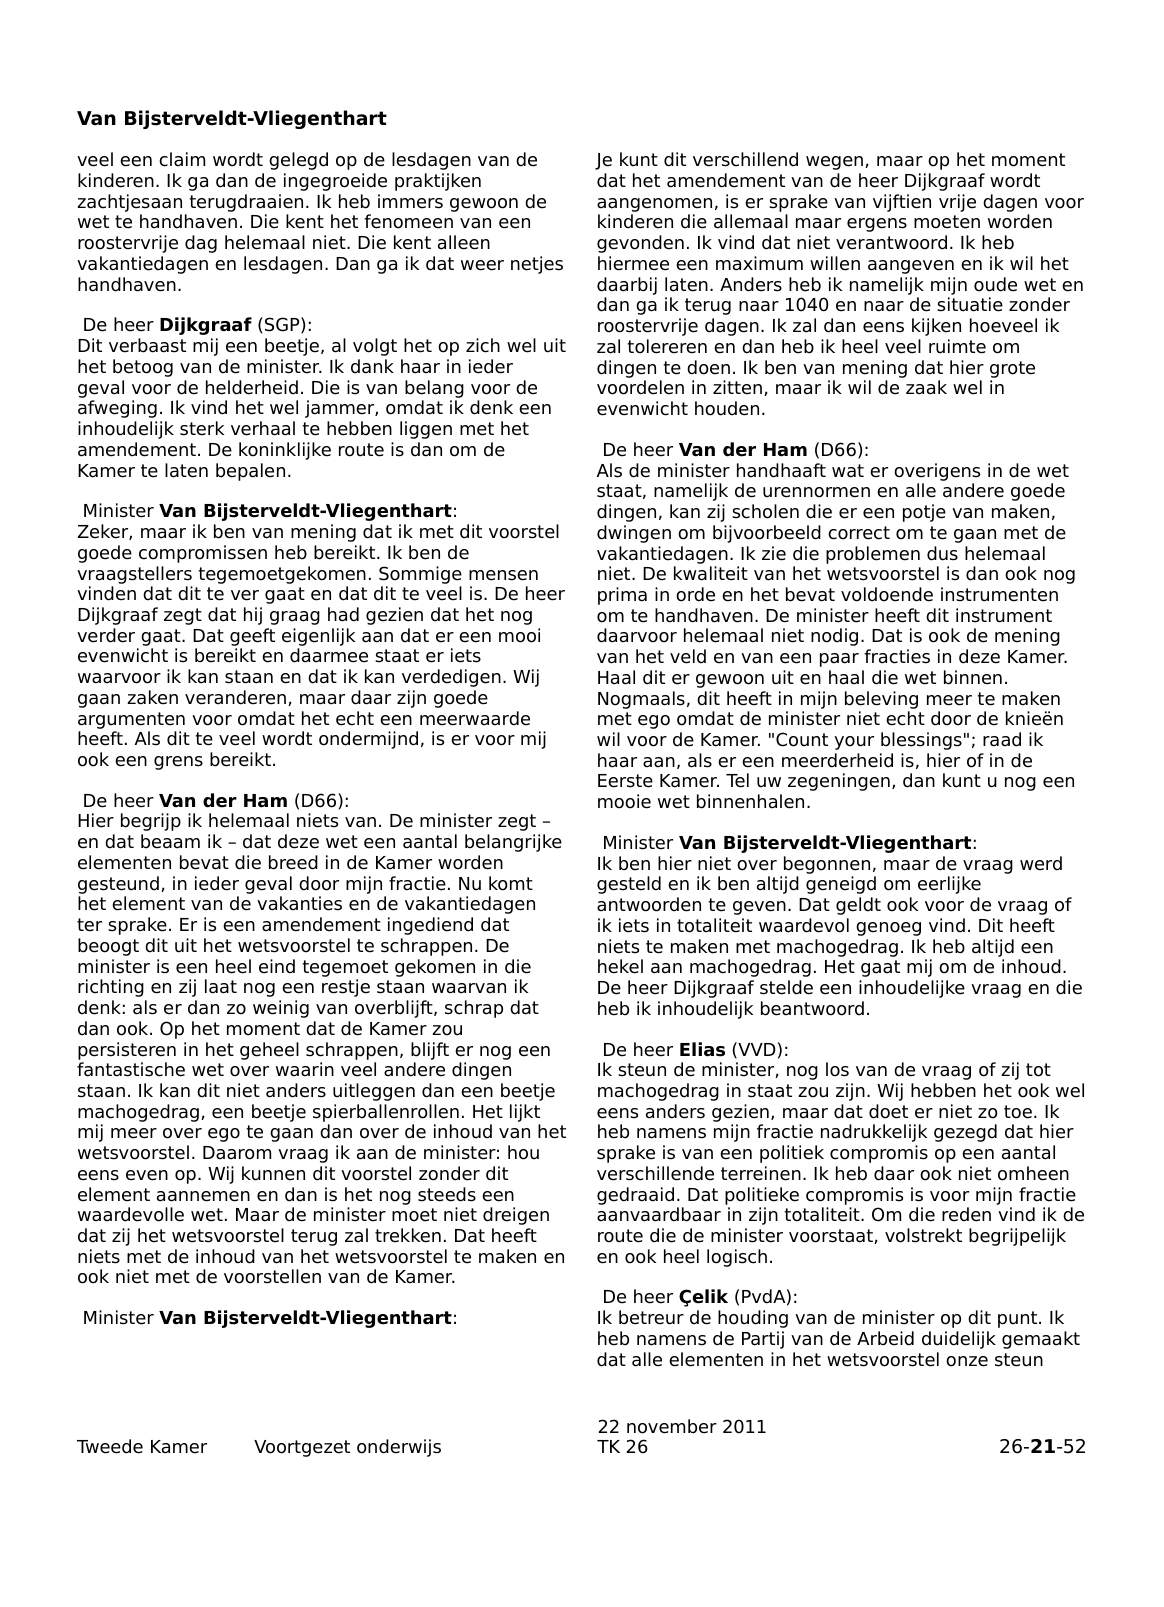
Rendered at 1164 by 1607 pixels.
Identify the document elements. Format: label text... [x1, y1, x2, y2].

text Ik ben hier niet over begonnen, maar de vraag werd gesteld en ik ben altijd geneigd om eerlijke antwoorden te geven. Dat geldt ook voor de vraag of ik iets in totaliteit waardevol genoeg vind. Dit heeft niets te maken met machogedrag. Ik heb altijd een hekel aan machogedrag. Het gaat mij om de inhoud. De heer Dijkgraaf stelde een inhoudelijke vraag en die heb ik inhoudelijk beantwoord. [596, 853, 1087, 1019]
text Hier begrijp ik helemaal niets van. De minister zegt – en dat beaam ik – dat deze wet een aantal belangrijke elementen bevat die breed in de Kamer worden gesteund, in ieder geval door mijn fractie. Nu komt het element van de vakanties en de vakantiedagen ter sprake. Er is een amendement ingediend dat beoogt dit uit het wetsvoorstel te schrappen. De minister is een heel eind tegemoet gekomen in die richting en zij laat nog een restje staan waarvan ik denk: als er dan zo weinig van overblijft, schrap dat dan ook. Op het moment dat de Kamer zou persisteren in het geheel schrappen, blijft er nog een fantastische wet over waarin veel andere dingen staan. Ik kan dit niet anders uitleggen dan een beetje machogedrag, een beetje spierballenrollen. Het lijkt mij meer over ego te gaan dan over de inhoud van het wetsvoorstel. Daarom vraag ik aan de minister: hou eens even op. Wij kunnen dit voorstel zonder dit element aannemen en dan is het nog steeds een waardevolle wet. Maar de minister moet niet dreigen dat zij het wetsvoorstel terug zal trekken. Dat heeft niets met de inhoud van het wetsvoorstel te maken en ook niet met de voorstellen van de Kamer. [77, 811, 567, 1288]
text Als de minister handhaaft wat er overigens in de wet staat, namelijk de urennormen en alle andere goede dingen, kan zij scholen die er een potje van maken, dwingen om bijvoorbeeld correct om te gaan met de vakantiedagen. Ik zie die problemen dus helemaal niet. De kwaliteit van het wetsvoorstel is dan ook nog prima in orde en het bevat voldoende instrumenten om te handhaven. De minister heeft dit instrument daarvoor helemaal niet nodig. Dat is ook de mening van het veld en van een paar fracties in deze Kamer. Haal dit er gewoon uit en haal die wet binnen. Nogmaals, dit heeft in mijn beleving meer te maken met ego omdat de minister niet echt door de knieën wil voor de Kamer. "Count your blessings"; raad ik haar aan, als er een meerderheid is, hier of in de Eerste Kamer. Tel uw zegeningen, dan kunt u nog een mooie wet binnenhalen. [596, 460, 1087, 813]
text De heer Van der Ham (D66): [596, 440, 1087, 460]
text Je kunt dit verschillend wegen, maar op het moment dat het amendement van de heer Dijkgraaf wordt aangenomen, is er sprake van vijftien vrije dagen voor kinderen die allemaal maar ergens moeten worden gevonden. Ik vind dat niet verantwoord. Ik heb hiermee een maximum willen aangeven en ik wil het daarbij laten. Anders heb ik namelijk mijn oude wet en dan ga ik terug naar 1040 en naar de situatie zonder roostervrije dagen. Ik zal dan eens kijken hoeveel ik zal tolereren en dan heb ik heel veel ruimte om dingen te doen. Ik ben van mening dat hier grote voordelen in zitten, maar ik wil de zaak wel in evenwicht houden. [596, 150, 1087, 420]
text Minister Van Bijsterveldt-Vliegenthart: [77, 1308, 567, 1329]
text veel een claim wordt gelegd op de lesdagen van de kinderen. Ik ga dan de ingegroeide praktijken zachtjesaan terugdraaien. Ik heb immers gewoon de wet te handhaven. Die kent het fenomeen van een roostervrije dag helemaal niet. Die kent alleen vakantiedagen en lesdagen. Dan ga ik dat weer netjes handhaven. [77, 150, 567, 295]
text Dit verbaast mij een beetje, al volgt het op zich wel uit het betoog van de minister. Ik dank haar in ieder geval voor de helderheid. Die is van belang voor de afweging. Ik vind het wel jammer, omdat ik denk een inhoudelijk sterk verhaal te hebben liggen met het amendement. De koninklijke route is dan om de Kamer te laten bepalen. [77, 336, 567, 481]
text Minister Van Bijsterveldt-Vliegenthart: [596, 833, 1087, 853]
text De heer Dijkgraaf (SGP): [77, 315, 567, 336]
text De heer Elias (VVD): [596, 1039, 1087, 1060]
text De heer Çelik (PvdA): [596, 1287, 1087, 1308]
text De heer Van der Ham (D66): [77, 791, 567, 811]
text Zeker, maar ik ben van mening dat ik met dit voorstel goede compromissen heb bereikt. Ik ben de vraagstellers tegemoetgekomen. Sommige mensen vinden dat dit te ver gaat en dat dit te veel is. De heer Dijkgraaf zegt dat hij graag had gezien dat het nog verder gaat. Dat geeft eigenlijk aan dat er een mooi evenwicht is bereikt en daarmee staat er iets waarvoor ik kan staan en dat ik kan verdedigen. Wij gaan zaken veranderen, maar daar zijn goede argumenten voor omdat het echt een meerwaarde heeft. Als dit te veel wordt ondermijnd, is er voor mij ook een grens bereikt. [77, 522, 567, 771]
text Minister Van Bijsterveldt-Vliegenthart: [77, 501, 567, 522]
text Ik steun de minister, nog los van de vraag of zij tot machogedrag in staat zou zijn. Wij hebben het ook wel eens anders gezien, maar dat doet er niet zo toe. Ik heb namens mijn fractie nadrukkelijk gezegd dat hier sprake is van een politiek compromis op een aantal verschillende terreinen. Ik heb daar ook niet omheen gedraaid. Dat politieke compromis is voor mijn fractie aanvaardbaar in zijn totaliteit. Om die reden vind ik de route die de minister voorstaat, volstrekt begrijpelijk en ook heel logisch. [596, 1060, 1087, 1267]
text Ik betreur de houding van de minister op dit punt. Ik heb namens de Partij van de Arbeid duidelijk gemaakt dat alle elementen in het wetsvoorstel onze steun [596, 1308, 1087, 1370]
